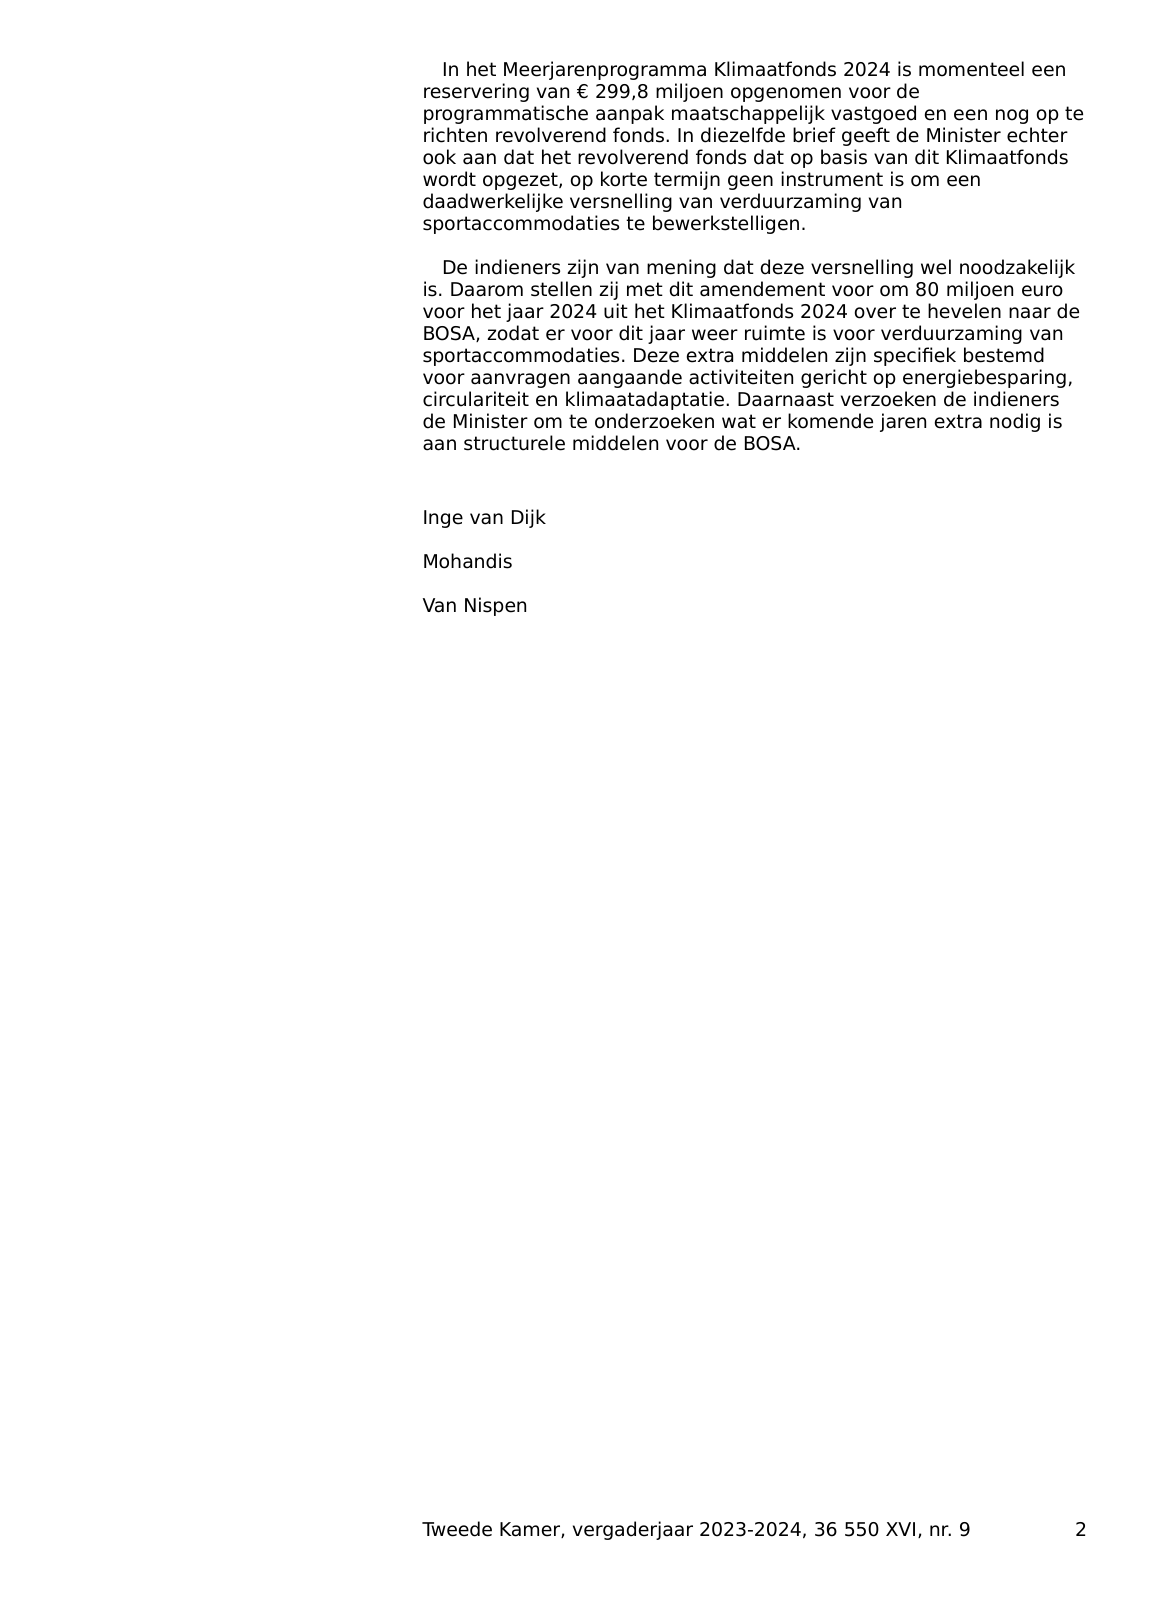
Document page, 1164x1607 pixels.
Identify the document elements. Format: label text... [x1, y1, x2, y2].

text In het Meerjarenprogramma Klimaatfonds 2024 is momenteel een reservering van € 299,8 miljoen opgenomen voor de programmatische aanpak maatschappelijk vastgoed en een nog op te richten revolverend fonds. In diezelfde brief geeft de Minister echter ook aan dat het revolverend fonds dat op basis van dit Klimaatfonds wordt opgezet, op korte termijn geen instrument is om een daadwerkelijke versnelling van verduurzaming van sportaccommodaties te bewerkstelligen. [422, 59, 1087, 235]
text Inge van Dijk Mohandis Van Nispen [422, 485, 1087, 617]
text De indieners zijn van mening dat deze versnelling wel noodzakelijk is. Daarom stellen zij met dit amendement voor om 80 miljoen euro voor het jaar 2024 uit het Klimaatfonds 2024 over te hevelen naar de BOSA, zodat er voor dit jaar weer ruimte is voor verduurzaming van sportaccommodaties. Deze extra middelen zijn specifiek bestemd voor aanvragen aangaande activiteiten gericht op energiebesparing, circulariteit en klimaatadaptatie. Daarnaast verzoeken de indieners de Minister om te onderzoeken wat er komende jaren extra nodig is aan structurele middelen voor de BOSA. [422, 257, 1087, 455]
